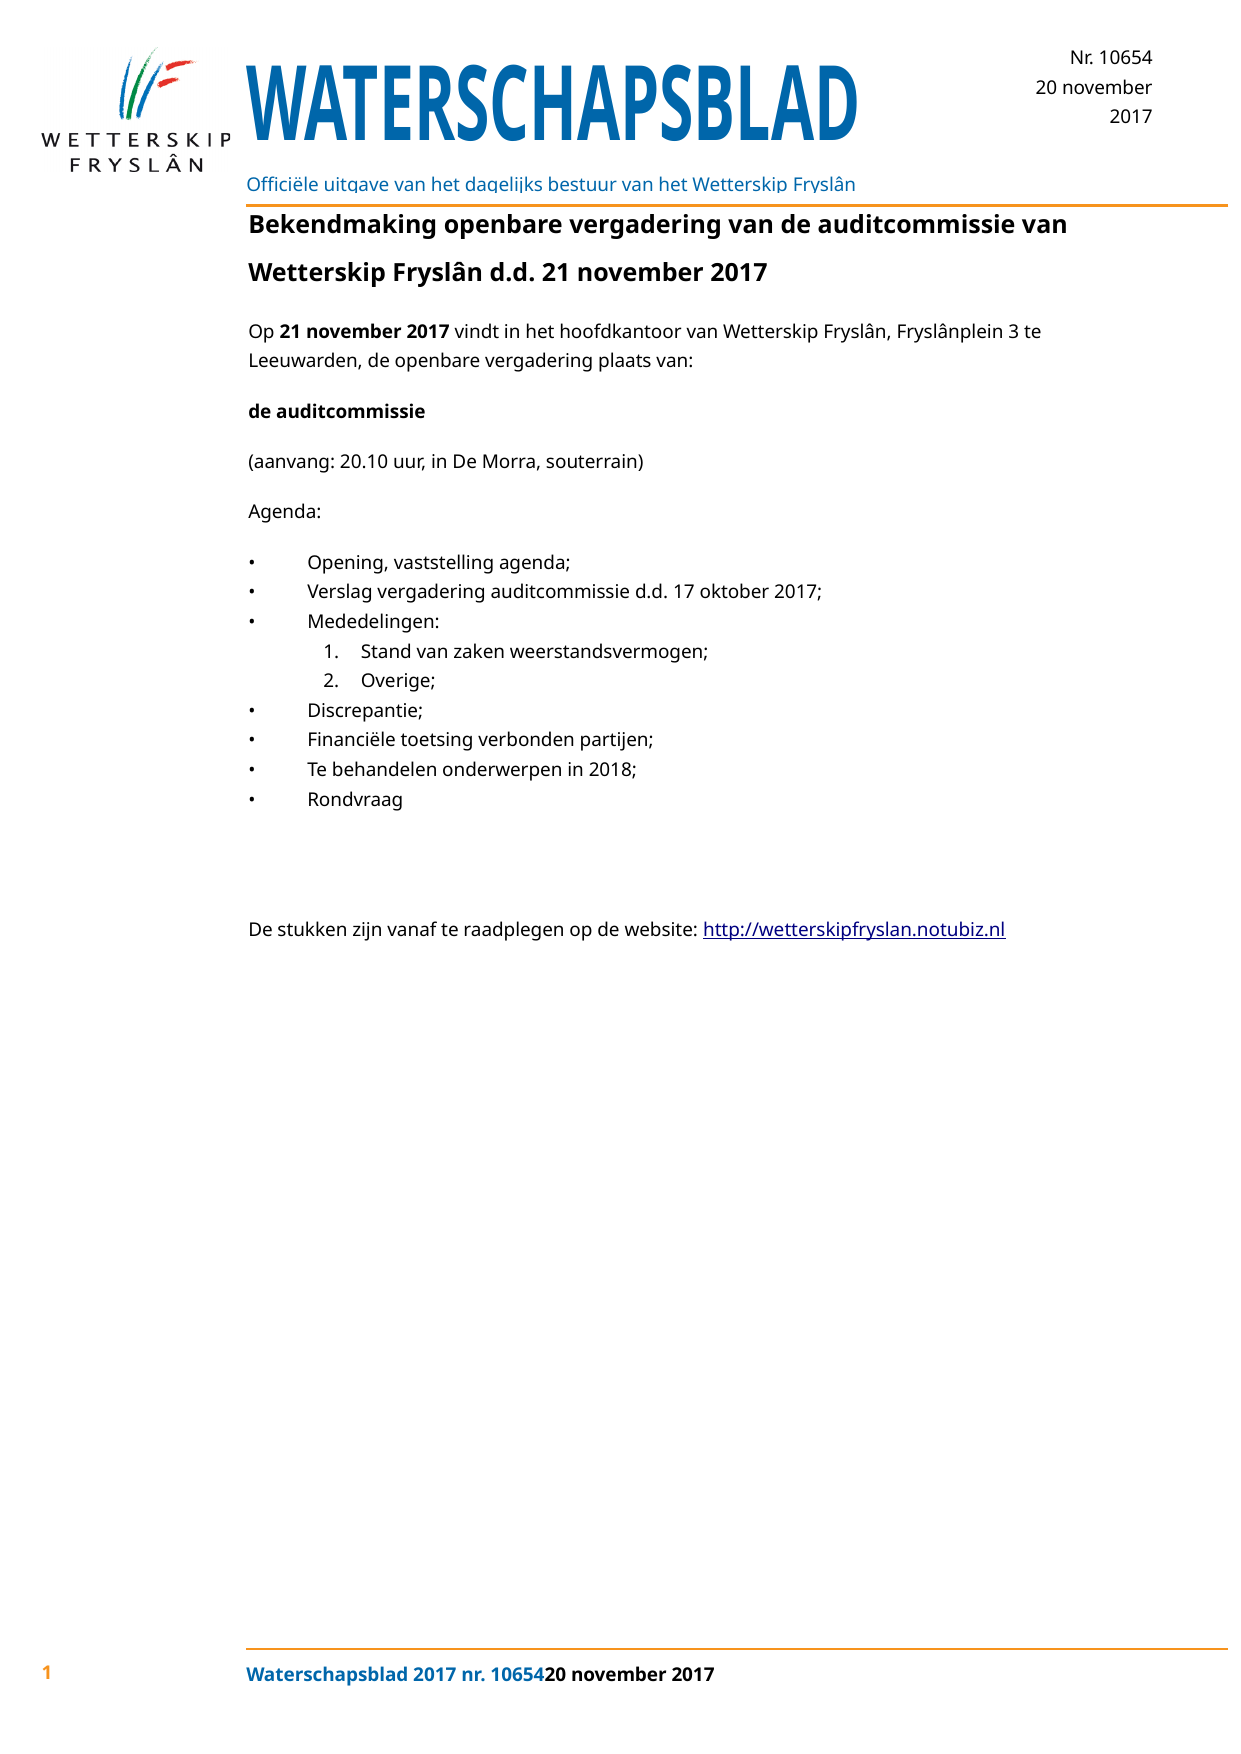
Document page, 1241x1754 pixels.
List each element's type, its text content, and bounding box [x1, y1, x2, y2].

list Verslag vergadering auditcommissie d.d. 17 oktober 2017; [248, 579, 1152, 604]
text Op 21 november 2017 vindt in het hoofdkantoor van Wetterskip Fryslân, Fryslânplein 3 te Leeuwarden, de openbare vergadering plaats van: [248, 318, 1152, 373]
list Financiële toetsing verbonden partijen; [248, 727, 1152, 752]
list Te behandelen onderwerpen in 2018; [248, 756, 1152, 782]
text De stukken zijn vanaf te raadplegen op de website: http://wetterskipfryslan.notubiz.nl [248, 916, 1152, 942]
list Rondvraag [248, 786, 1152, 812]
text Bekendmaking openbare vergadering van de auditcommissie van Wetterskip Fryslân d.d. 21 november 2017 [248, 207, 1152, 288]
picture [41, 47, 231, 172]
list Stand van zaken weerstandsvermogen; [323, 638, 1152, 664]
list Mededelingen: [248, 608, 1152, 634]
text de auditcommissie [248, 398, 1152, 424]
list Overige; [323, 667, 1152, 693]
text (aanvang: 20.10 uur, in De Morra, souterrain) [248, 448, 1152, 474]
text Agenda: [248, 499, 1152, 524]
list Discrepantie; [248, 697, 1152, 723]
list Opening, vaststelling agenda; [248, 549, 1152, 575]
